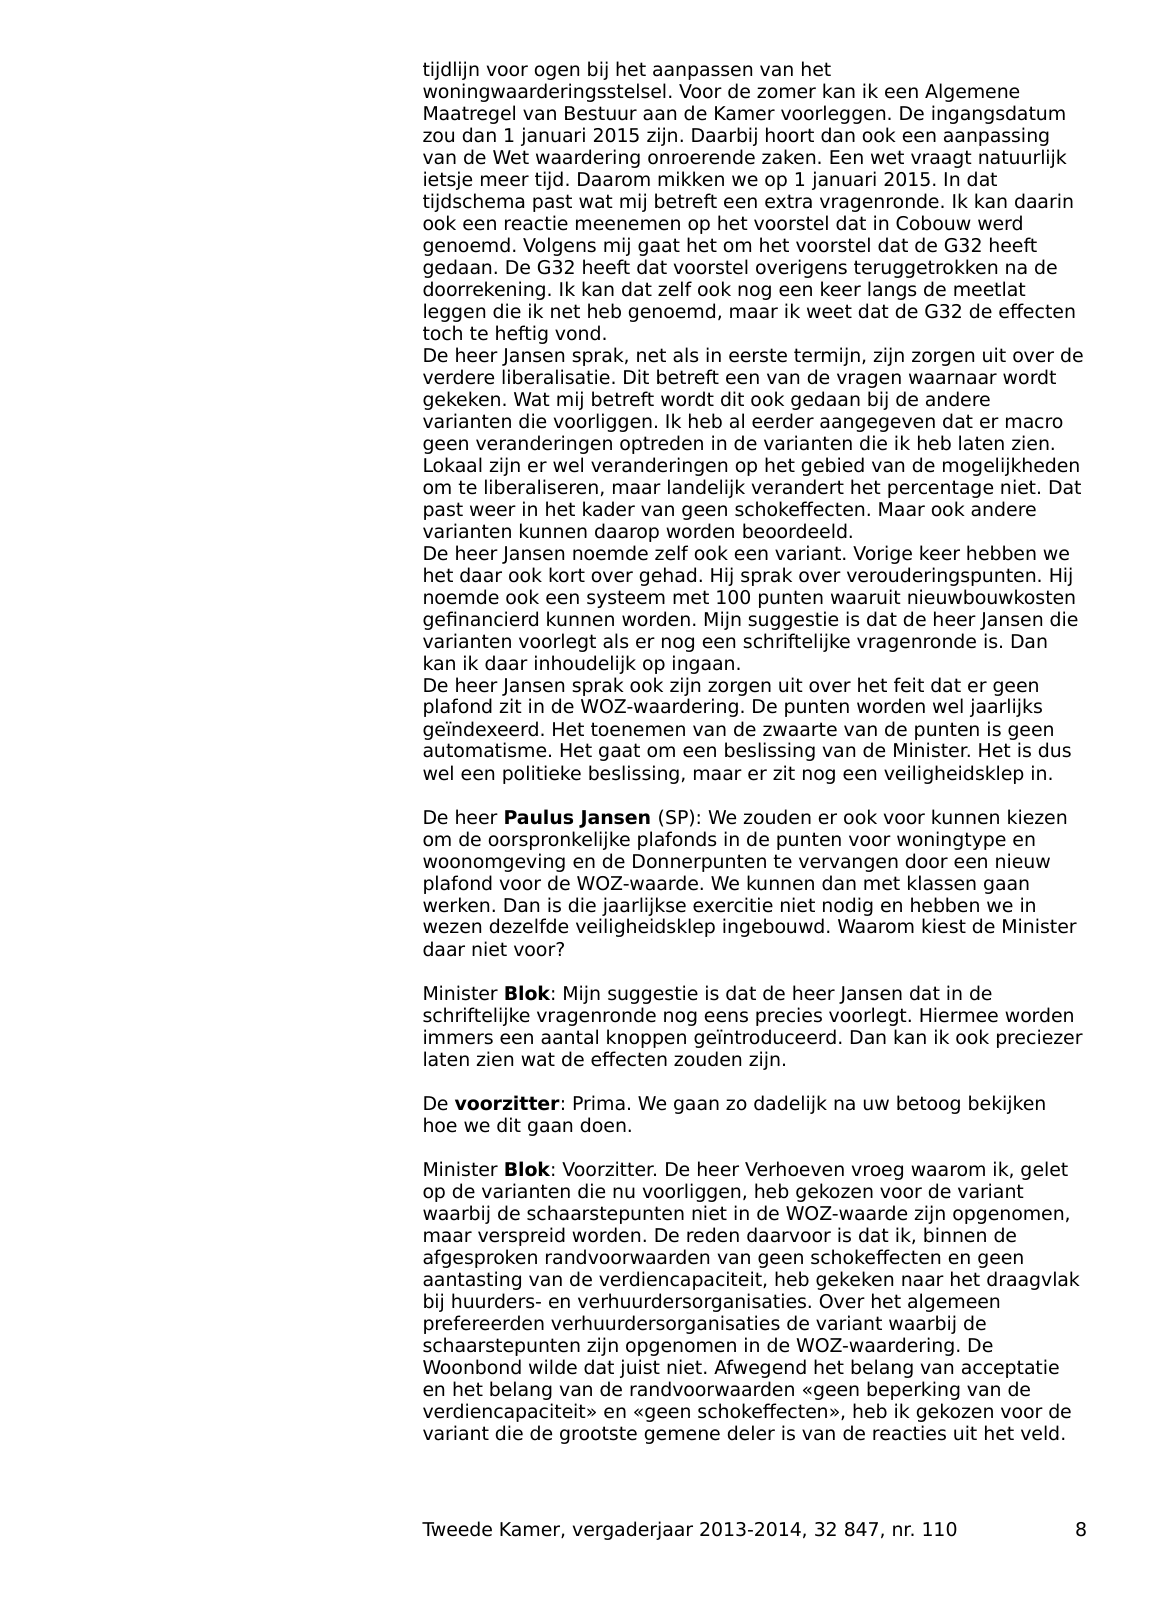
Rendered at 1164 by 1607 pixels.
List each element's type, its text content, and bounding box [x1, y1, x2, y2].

text Minister Blok: Mijn suggestie is dat de heer Jansen dat in de schriftelijke vragenronde nog eens precies voorlegt. Hiermee worden immers een aantal knoppen geïntroduceerd. Dan kan ik ook preciezer laten zien wat de effecten zouden zijn. [422, 983, 1087, 1071]
text De heer Jansen noemde zelf ook een variant. Vorige keer hebben we het daar ook kort over gehad. Hij sprak over verouderingspunten. Hij noemde ook een systeem met 100 punten waaruit nieuwbouwkosten gefinancierd kunnen worden. Mijn suggestie is dat de heer Jansen die varianten voorlegt als er nog een schriftelijke vragenronde is. Dan kan ik daar inhoudelijk op ingaan. [422, 543, 1087, 674]
text De heer Paulus Jansen (SP): We zouden er ook voor kunnen kiezen om de oorspronkelijke plafonds in de punten voor woningtype en woonomgeving en de Donnerpunten te vervangen door een nieuw plafond voor de WOZ-waarde. We kunnen dan met klassen gaan werken. Dan is die jaarlijkse exercitie niet nodig en hebben we in wezen dezelfde veiligheidsklep ingebouwd. Waarom kiest de Minister daar niet voor? [422, 807, 1087, 960]
text tijdlijn voor ogen bij het aanpassen van het woningwaarderingsstelsel. Voor de zomer kan ik een Algemene Maatregel van Bestuur aan de Kamer voorleggen. De ingangsdatum zou dan 1 januari 2015 zijn. Daarbij hoort dan ook een aanpassing van de Wet waardering onroerende zaken. Een wet vraagt natuurlijk ietsje meer tijd. Daarom mikken we op 1 januari 2015. In dat tijdschema past wat mij betreft een extra vragenronde. Ik kan daarin ook een reactie meenemen op het voorstel dat in Cobouw werd genoemd. Volgens mij gaat het om het voorstel dat de G32 heeft gedaan. De G32 heeft dat voorstel overigens teruggetrokken na de doorrekening. Ik kan dat zelf ook nog een keer langs de meetlat leggen die ik net heb genoemd, maar ik weet dat de G32 de effecten toch te heftig vond. [422, 59, 1087, 345]
text De voorzitter: Prima. We gaan zo dadelijk na uw betoog bekijken hoe we dit gaan doen. [422, 1093, 1087, 1137]
text Minister Blok: Voorzitter. De heer Verhoeven vroeg waarom ik, gelet op de varianten die nu voorliggen, heb gekozen voor de variant waarbij de schaarstepunten niet in de WOZ-waarde zijn opgenomen, maar verspreid worden. De reden daarvoor is dat ik, binnen de afgesproken randvoorwaarden van geen schokeffecten en geen aantasting van de verdiencapaciteit, heb gekeken naar het draagvlak bij huurders- en verhuurdersorganisaties. Over het algemeen prefereerden verhuurdersorganisaties de variant waarbij de schaarstepunten zijn opgenomen in de WOZ-waardering. De Woonbond wilde dat juist niet. Afwegend het belang van acceptatie en het belang van de randvoorwaarden «geen beperking van de verdiencapaciteit» en «geen schokeffecten», heb ik gekozen voor de variant die de grootste gemene deler is van de reacties uit het veld. [422, 1159, 1087, 1444]
text De heer Jansen sprak, net als in eerste termijn, zijn zorgen uit over de verdere liberalisatie. Dit betreft een van de vragen waarnaar wordt gekeken. Wat mij betreft wordt dit ook gedaan bij de andere varianten die voorliggen. Ik heb al eerder aangegeven dat er macro geen veranderingen optreden in de varianten die ik heb laten zien. Lokaal zijn er wel veranderingen op het gebied van de mogelijkheden om te liberaliseren, maar landelijk verandert het percentage niet. Dat past weer in het kader van geen schokeffecten. Maar ook andere varianten kunnen daarop worden beoordeeld. [422, 345, 1087, 543]
text De heer Jansen sprak ook zijn zorgen uit over het feit dat er geen plafond zit in de WOZ-waardering. De punten worden wel jaarlijks geïndexeerd. Het toenemen van de zwaarte van de punten is geen automatisme. Het gaat om een beslissing van de Minister. Het is dus wel een politieke beslissing, maar er zit nog een veiligheidsklep in. [422, 674, 1087, 784]
